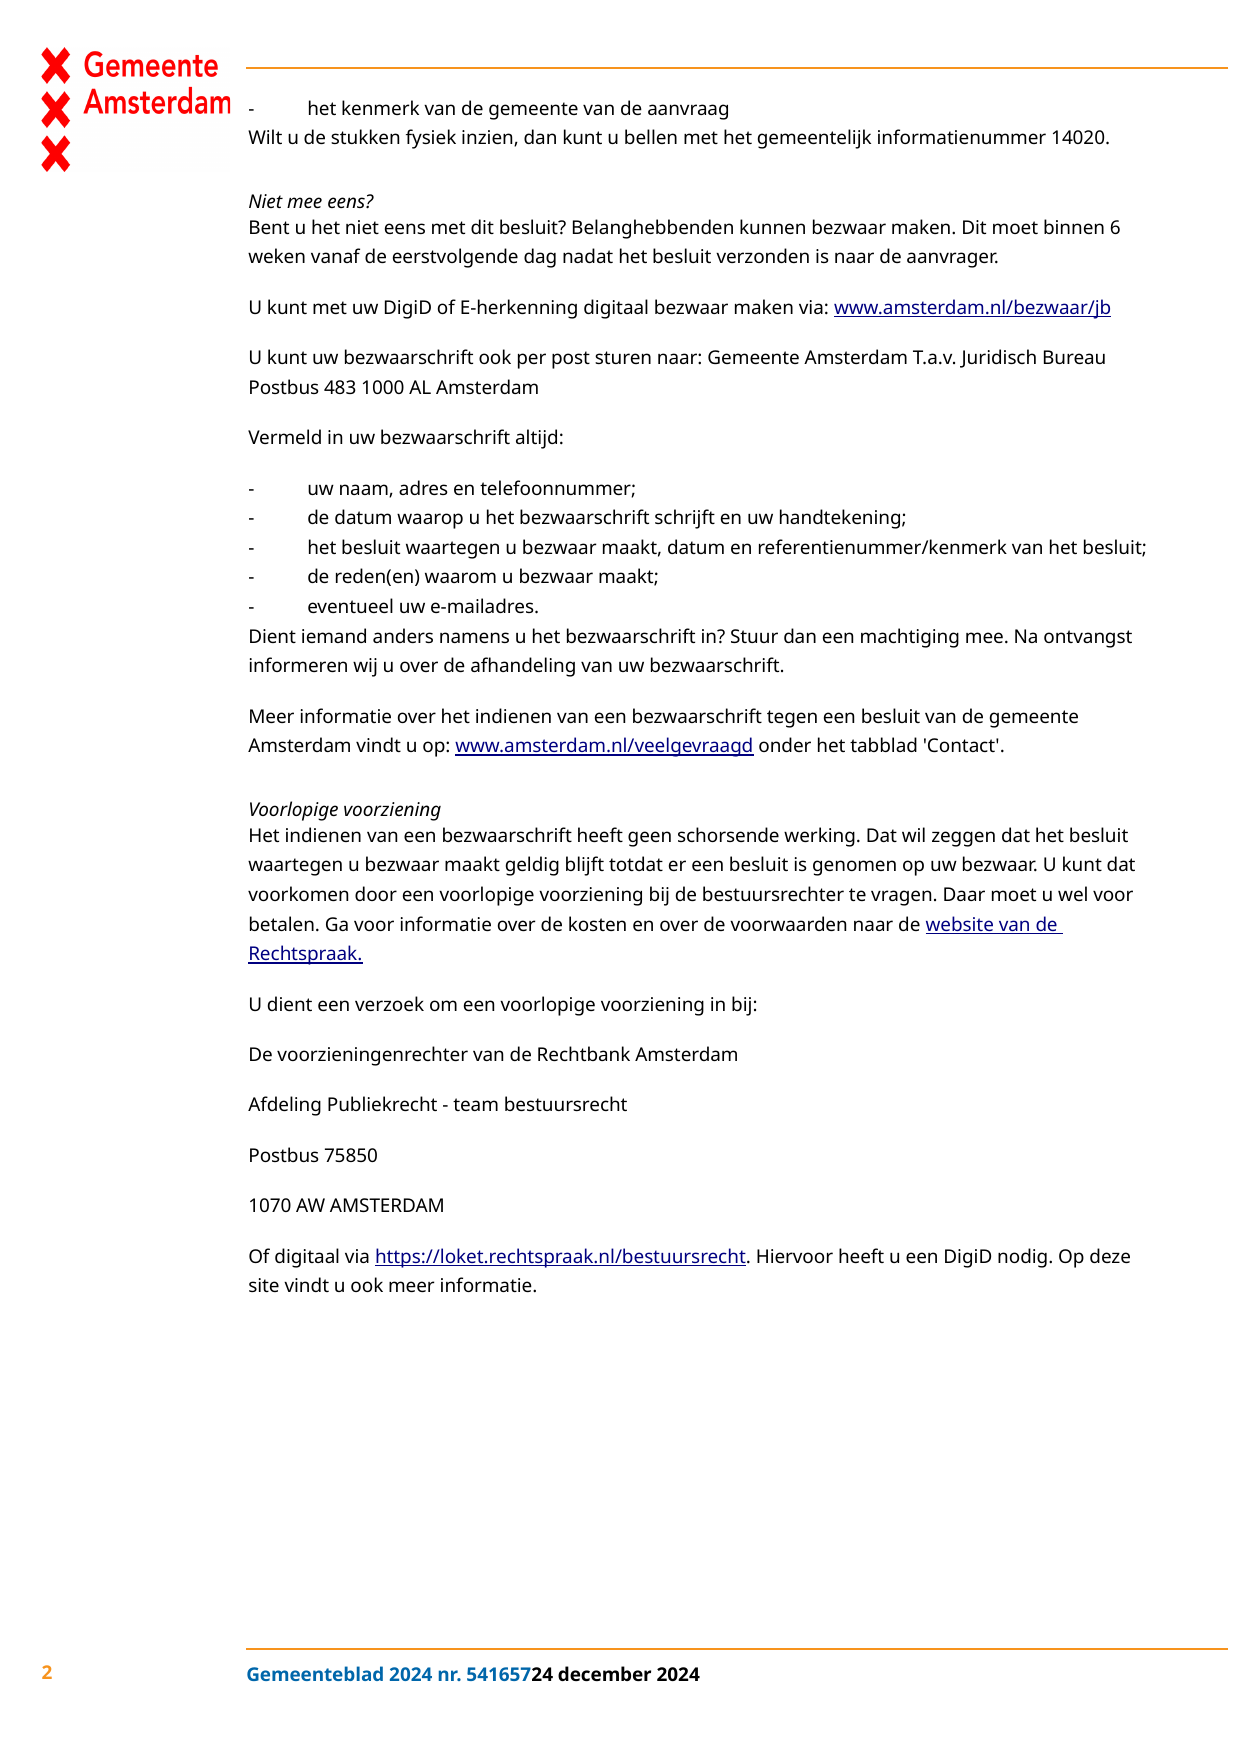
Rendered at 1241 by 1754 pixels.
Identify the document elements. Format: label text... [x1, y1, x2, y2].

text De voorzieningenrechter van de Rechtbank Amsterdam [248, 1041, 1152, 1067]
text U kunt met uw DigiD of E-herkenning digitaal bezwaar maken via: www.amsterdam.nl/bezwaar/jb [248, 294, 1152, 320]
list de datum waarop u het bezwaarschrift schrijft en uw handtekening; [248, 504, 1152, 530]
list de reden(en) waarom u bezwaar maakt; [248, 564, 1152, 589]
text Voorlopige voorziening [248, 796, 1152, 822]
text 1070 AW AMSTERDAM [248, 1192, 1152, 1218]
list uw naam, adres en telefoonnummer; [248, 475, 1152, 501]
text Wilt u de stukken fysiek inzien, dan kunt u bellen met het gemeentelijk informatienummer 14020. [248, 124, 1152, 150]
text U dient een verzoek om een voorlopige voorziening in bij: [248, 991, 1152, 1017]
list het kenmerk van de gemeente van de aanvraag [248, 95, 1152, 121]
list het besluit waartegen u bezwaar maakt, datum en referentienummer/kenmerk van het besluit; [248, 534, 1152, 560]
text Niet mee eens? [248, 188, 1152, 214]
text U kunt uw bezwaarschrift ook per post sturen naar: Gemeente Amsterdam T.a.v. Juridisch Bureau Postbus 483 1000 AL Amsterdam [248, 344, 1152, 400]
text Meer informatie over het indienen van een bezwaarschrift tegen een besluit van de gemeente Amsterdam vindt u op: www.amsterdam.nl/veelgevraagd onder het tabblad 'Contact'. [248, 703, 1152, 758]
text Bent u het niet eens met dit besluit? Belanghebbenden kunnen bezwaar maken. Dit moet binnen 6 weken vanaf de eerstvolgende dag nadat het besluit verzonden is naar de aanvrager. [248, 214, 1152, 269]
text Dient iemand anders namens u het bezwaarschrift in? Stuur dan een machtiging mee. Na ontvangst informeren wij u over de afhandeling van uw bezwaarschrift. [248, 623, 1152, 678]
picture [41, 47, 231, 172]
text Het indienen van een bezwaarschrift heeft geen schorsende werking. Dat wil zeggen dat het besluit waartegen u bezwaar maakt geldig blijft totdat er een besluit is genomen op uw bezwaar. U kunt dat voorkomen door een voorlopige voorziening bij de bestuursrechter te vragen. Daar moet u wel voor betalen. Ga voor informatie over de kosten en over de voorwaarden naar de website van de Rechtspraak. [248, 822, 1152, 966]
text Of digitaal via https://loket.rechtspraak.nl/bestuursrecht. Hiervoor heeft u een DigiD nodig. Op deze site vindt u ook meer informatie. [248, 1243, 1152, 1298]
text Postbus 75850 [248, 1142, 1152, 1168]
text Afdeling Publiekrecht - team bestuursrecht [248, 1092, 1152, 1117]
text Vermeld in uw bezwaarschrift altijd: [248, 424, 1152, 450]
list eventueel uw e-mailadres. [248, 593, 1152, 619]
